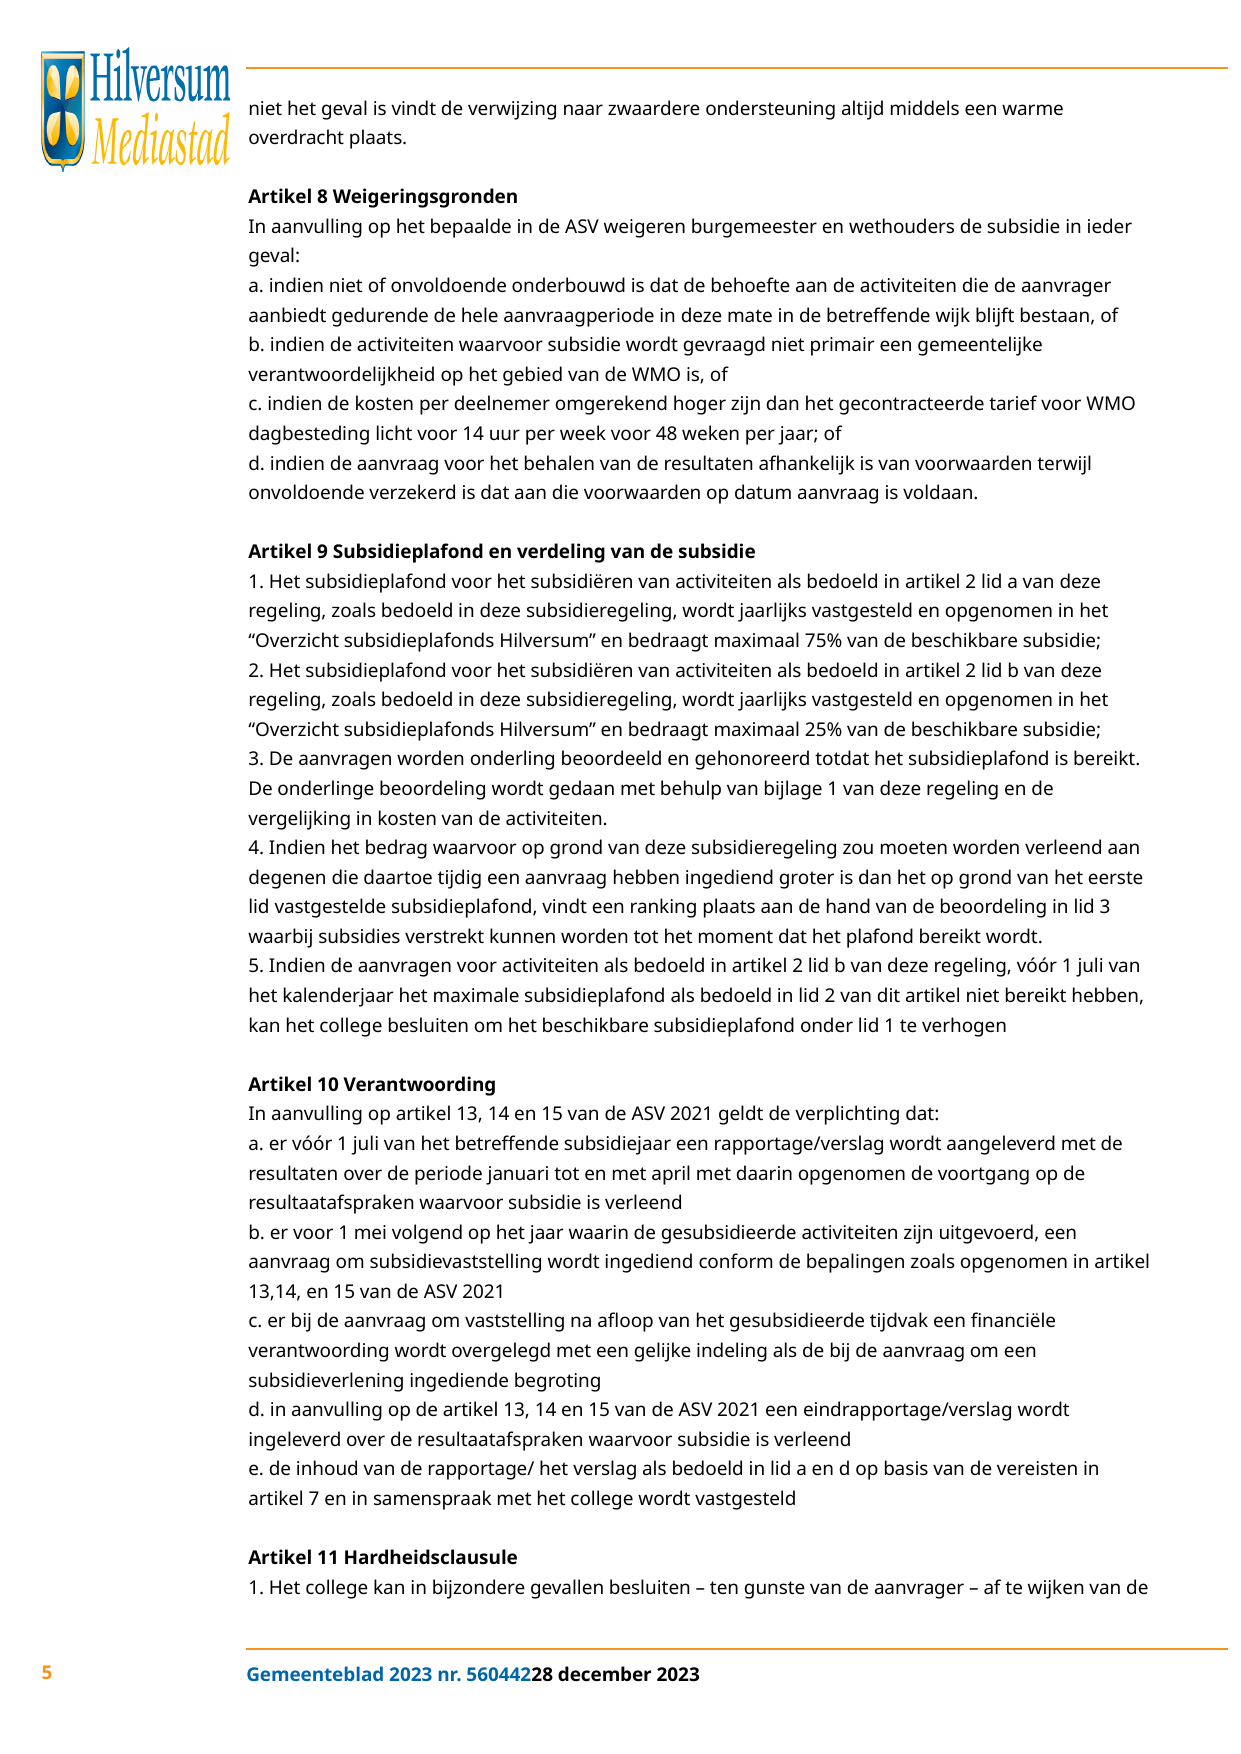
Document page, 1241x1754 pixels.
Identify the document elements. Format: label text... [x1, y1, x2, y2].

text e. de inhoud van de rapportage/ het verslag als bedoeld in lid a en d op basis van de vereisten in artikel 7 en in samenspraak met het college wordt vastgesteld [248, 1456, 1152, 1511]
text Artikel 8 Weigeringsgronden [248, 183, 1152, 209]
text d. in aanvulling op de artikel 13, 14 en 15 van de ASV 2021 een eindrapportage/verslag wordt ingeleverd over de resultaatafspraken waarvoor subsidie is verleend [248, 1396, 1152, 1452]
text b. er voor 1 mei volgend op het jaar waarin de gesubsidieerde activiteiten zijn uitgevoerd, een aanvraag om subsidievaststelling wordt ingediend conform de bepalingen zoals opgenomen in artikel 13,14, en 15 van de ASV 2021 [248, 1219, 1152, 1304]
text c. er bij de aanvraag om vaststelling na afloop van het gesubsidieerde tijdvak een financiële verantwoording wordt overgelegd met een gelijke indeling als de bij de aanvraag om een subsidieverlening ingediende begroting [248, 1308, 1152, 1393]
text Artikel 11 Hardheidsclausule [248, 1544, 1152, 1570]
text In aanvulling op artikel 13, 14 en 15 van de ASV 2021 geldt de verplichting dat: [248, 1101, 1152, 1126]
text 5. Indien de aanvragen voor activiteiten als bedoeld in artikel 2 lid b van deze regeling, vóór 1 juli van het kalenderjaar het maximale subsidieplafond als bedoeld in lid 2 van dit artikel niet bereikt hebben, kan het college besluiten om het beschikbare subsidieplafond onder lid 1 te verhogen [248, 953, 1152, 1038]
text c. indien de kosten per deelnemer omgerekend hoger zijn dan het gecontracteerde tarief voor WMO dagbesteding licht voor 14 uur per week voor 48 weken per jaar; of [248, 391, 1152, 446]
text In aanvulling op het bepaalde in de ASV weigeren burgemeester en wethouders de subsidie in ieder geval: [248, 213, 1152, 268]
text b. indien de activiteiten waarvoor subsidie wordt gevraagd niet primair een gemeentelijke verantwoordelijkheid op het gebied van de WMO is, of [248, 331, 1152, 387]
text 2. Het subsidieplafond voor het subsidiëren van activiteiten als bedoeld in artikel 2 lid b van deze regeling, zoals bedoeld in deze subsidieregeling, wordt jaarlijks vastgesteld en opgenomen in het “Overzicht subsidieplafonds Hilversum” en bedraagt maximaal 25% van de beschikbare subsidie; [248, 657, 1152, 742]
text a. indien niet of onvoldoende onderbouwd is dat de behoefte aan de activiteiten die de aanvrager aanbiedt gedurende de hele aanvraagperiode in deze mate in de betreffende wijk blijft bestaan, of [248, 272, 1152, 328]
text a. er vóór 1 juli van het betreffende subsidiejaar een rapportage/verslag wordt aangeleverd met de resultaten over de periode januari tot en met april met daarin opgenomen de voortgang op de resultaatafspraken waarvoor subsidie is verleend [248, 1130, 1152, 1215]
text 1. Het subsidieplafond voor het subsidiëren van activiteiten als bedoeld in artikel 2 lid a van deze regeling, zoals bedoeld in deze subsidieregeling, wordt jaarlijks vastgesteld en opgenomen in het “Overzicht subsidieplafonds Hilversum” en bedraagt maximaal 75% van de beschikbare subsidie; [248, 568, 1152, 653]
picture [41, 47, 231, 172]
text 3. De aanvragen worden onderling beoordeeld en gehonoreerd totdat het subsidieplafond is bereikt. De onderlinge beoordeling wordt gedaan met behulp van bijlage 1 van deze regeling en de vergelijking in kosten van de activiteiten. [248, 746, 1152, 831]
text niet het geval is vindt de verwijzing naar zwaardere ondersteuning altijd middels een warme overdracht plaats. [248, 95, 1152, 150]
text Artikel 10 Verantwoording [248, 1071, 1152, 1097]
text 4. Indien het bedrag waarvoor op grond van deze subsidieregeling zou moeten worden verleend aan degenen die daartoe tijdig een aanvraag hebben ingediend groter is dan het op grond van het eerste lid vastgestelde subsidieplafond, vindt een ranking plaats aan de hand van de beoordeling in lid 3 waarbij subsidies verstrekt kunnen worden tot het moment dat het plafond bereikt wordt. [248, 834, 1152, 949]
text 1. Het college kan in bijzondere gevallen besluiten – ten gunste van de aanvrager – af te wijken van de [248, 1574, 1152, 1600]
text d. indien de aanvraag voor het behalen van de resultaten afhankelijk is van voorwaarden terwijl onvoldoende verzekerd is dat aan die voorwaarden op datum aanvraag is voldaan. [248, 450, 1152, 505]
text Artikel 9 Subsidieplafond en verdeling van de subsidie [248, 538, 1152, 564]
